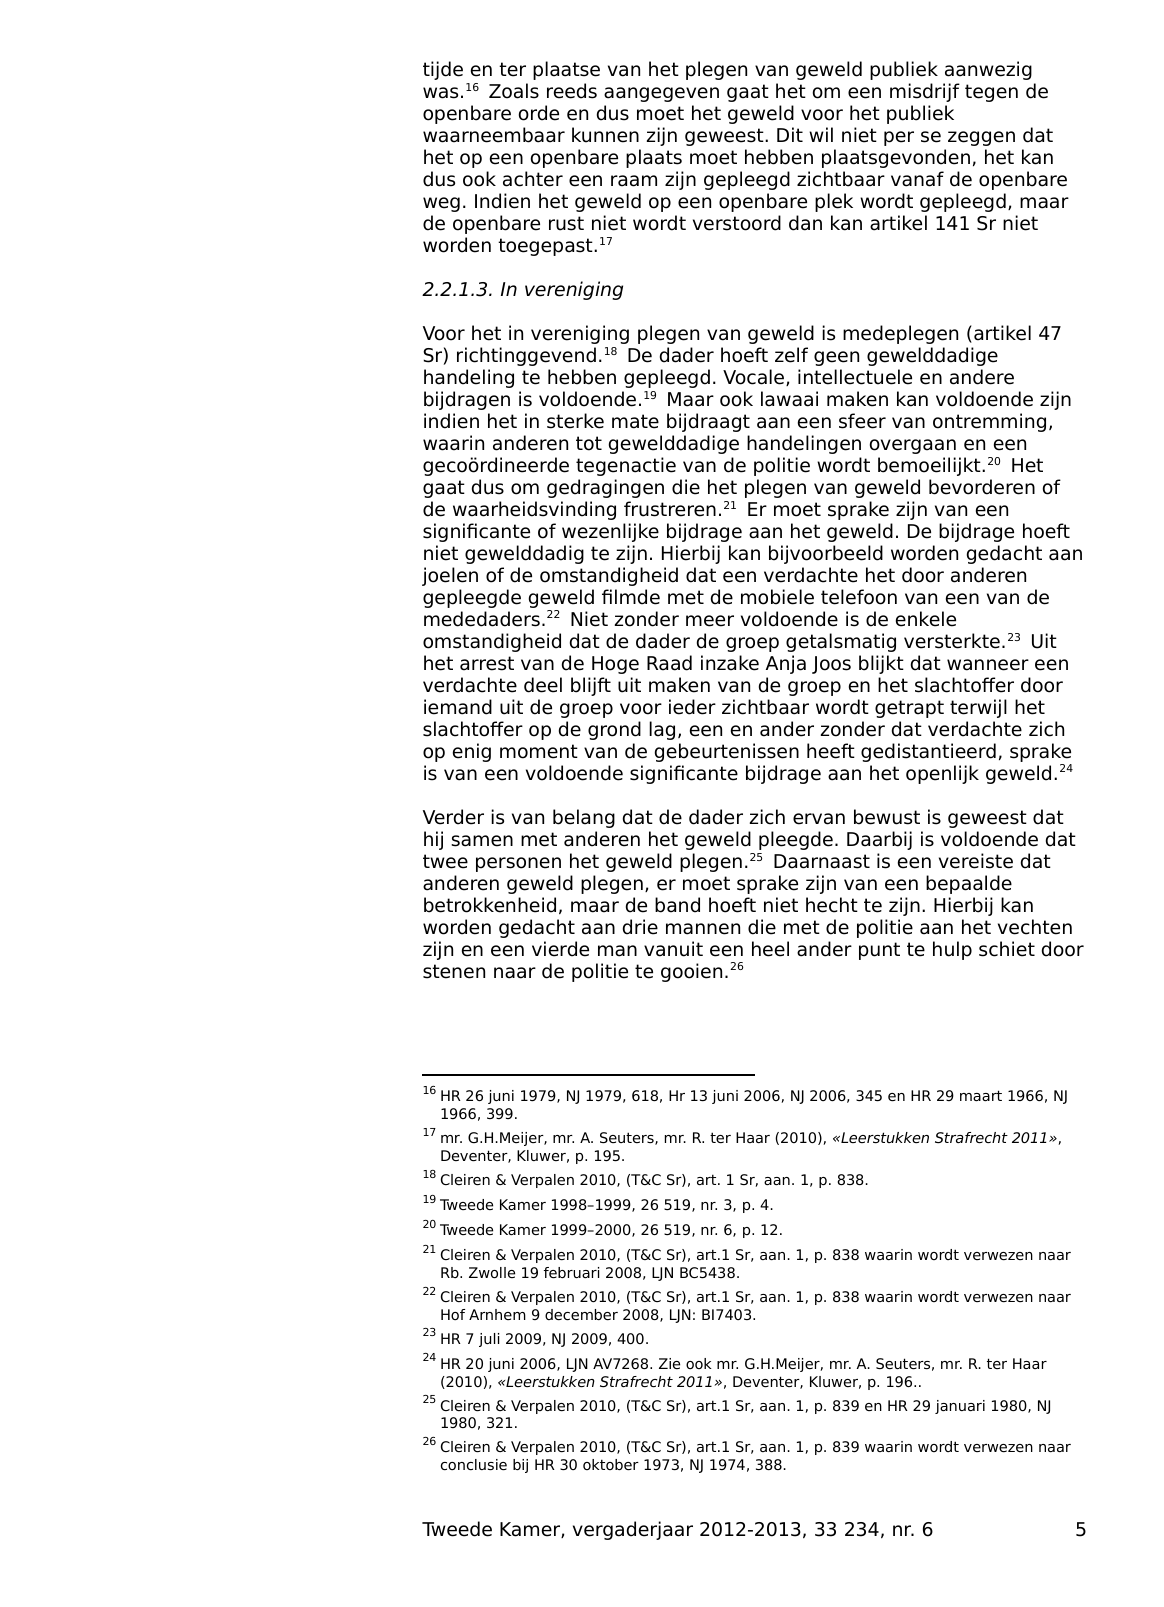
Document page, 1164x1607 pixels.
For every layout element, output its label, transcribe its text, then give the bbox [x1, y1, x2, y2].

text Cleiren & Verpalen 2010, (T&C Sr), art.1 Sr, aan. 1, p. 838 waarin wordt verwezen naar Rb. Zwolle 19 februari 2008, LJN BC5438. [422, 1243, 1087, 1282]
text Voor het in vereniging plegen van geweld is medeplegen (artikel 47 Sr) richtinggevend. De dader hoeft zelf geen gewelddadige handeling te hebben gepleegd. Vocale, intellectuele en andere bijdragen is voldoende. Maar ook lawaai maken kan voldoende zijn indien het in sterke mate bijdraagt aan een sfeer van ontremming, waarin anderen tot gewelddadige handelingen overgaan en een gecoördineerde tegenactie van de politie wordt bemoeilijkt. Het gaat dus om gedragingen die het plegen van geweld bevorderen of de waarheidsvinding frustreren. Er moet sprake zijn van een significante of wezenlijke bijdrage aan het geweld. De bijdrage hoeft niet gewelddadig te zijn. Hierbij kan bijvoorbeeld worden gedacht aan joelen of de omstandigheid dat een verdachte het door anderen gepleegde geweld filmde met de mobiele telefoon van een van de mededaders. Niet zonder meer voldoende is de enkele omstandigheid dat de dader de groep getalsmatig versterkte. Uit het arrest van de Hoge Raad inzake Anja Joos blijkt dat wanneer een verdachte deel blijft uit maken van de groep en het slachtoffer door iemand uit de groep voor ieder zichtbaar wordt getrapt terwijl het slachtoffer op de grond lag, een en ander zonder dat verdachte zich op enig moment van de gebeurtenissen heeft gedistantieerd, sprake is van een voldoende significante bijdrage aan het openlijk geweld. [422, 323, 1087, 785]
text HR 26 juni 1979, NJ 1979, 618, Hr 13 juni 2006, NJ 2006, 345 en HR 29 maart 1966, NJ 1966, 399. [422, 1084, 1087, 1123]
text tijde en ter plaatse van het plegen van geweld publiek aanwezig was. Zoals reeds aangegeven gaat het om een misdrijf tegen de openbare orde en dus moet het geweld voor het publiek waarneembaar kunnen zijn geweest. Dit wil niet per se zeggen dat het op een openbare plaats moet hebben plaatsgevonden, het kan dus ook achter een raam zijn gepleegd zichtbaar vanaf de openbare weg. Indien het geweld op een openbare plek wordt gepleegd, maar de openbare rust niet wordt verstoord dan kan artikel 141 Sr niet worden toegepast. [422, 59, 1087, 257]
text Cleiren & Verpalen 2010, (T&C Sr), art.1 Sr, aan. 1, p. 839 waarin wordt verwezen naar conclusie bij HR 30 oktober 1973, NJ 1974, 388. [422, 1435, 1087, 1474]
text Verder is van belang dat de dader zich ervan bewust is geweest dat hij samen met anderen het geweld pleegde. Daarbij is voldoende dat twee personen het geweld plegen. Daarnaast is een vereiste dat anderen geweld plegen, er moet sprake zijn van een bepaalde betrokkenheid, maar de band hoeft niet hecht te zijn. Hierbij kan worden gedacht aan drie mannen die met de politie aan het vechten zijn en een vierde man vanuit een heel ander punt te hulp schiet door stenen naar de politie te gooien. [422, 807, 1087, 983]
subtitle 2.2.1.3. In vereniging [422, 279, 1087, 301]
text mr. G.H.Meijer, mr. A. Seuters, mr. R. ter Haar (2010), «Leerstukken Strafrecht 2011», Deventer, Kluwer, p. 195. [422, 1126, 1087, 1165]
text Cleiren & Verpalen 2010, (T&C Sr), art.1 Sr, aan. 1, p. 838 waarin wordt verwezen naar Hof Arnhem 9 december 2008, LJN: BI7403. [422, 1285, 1087, 1324]
text Cleiren & Verpalen 2010, (T&C Sr), art.1 Sr, aan. 1, p. 839 en HR 29 januari 1980, NJ 1980, 321. [422, 1393, 1087, 1432]
text HR 7 juli 2009, NJ 2009, 400. [422, 1327, 1087, 1349]
text HR 20 juni 2006, LJN AV7268. Zie ook mr. G.H.Meijer, mr. A. Seuters, mr. R. ter Haar (2010), «Leerstukken Strafrecht 2011», Deventer, Kluwer, p. 196.. [422, 1352, 1087, 1391]
text Tweede Kamer 1999–2000, 26 519, nr. 6, p. 12. [422, 1218, 1087, 1240]
text Cleiren & Verpalen 2010, (T&C Sr), art. 1 Sr, aan. 1, p. 838. [422, 1168, 1087, 1190]
text Tweede Kamer 1998–1999, 26 519, nr. 3, p. 4. [422, 1193, 1087, 1215]
